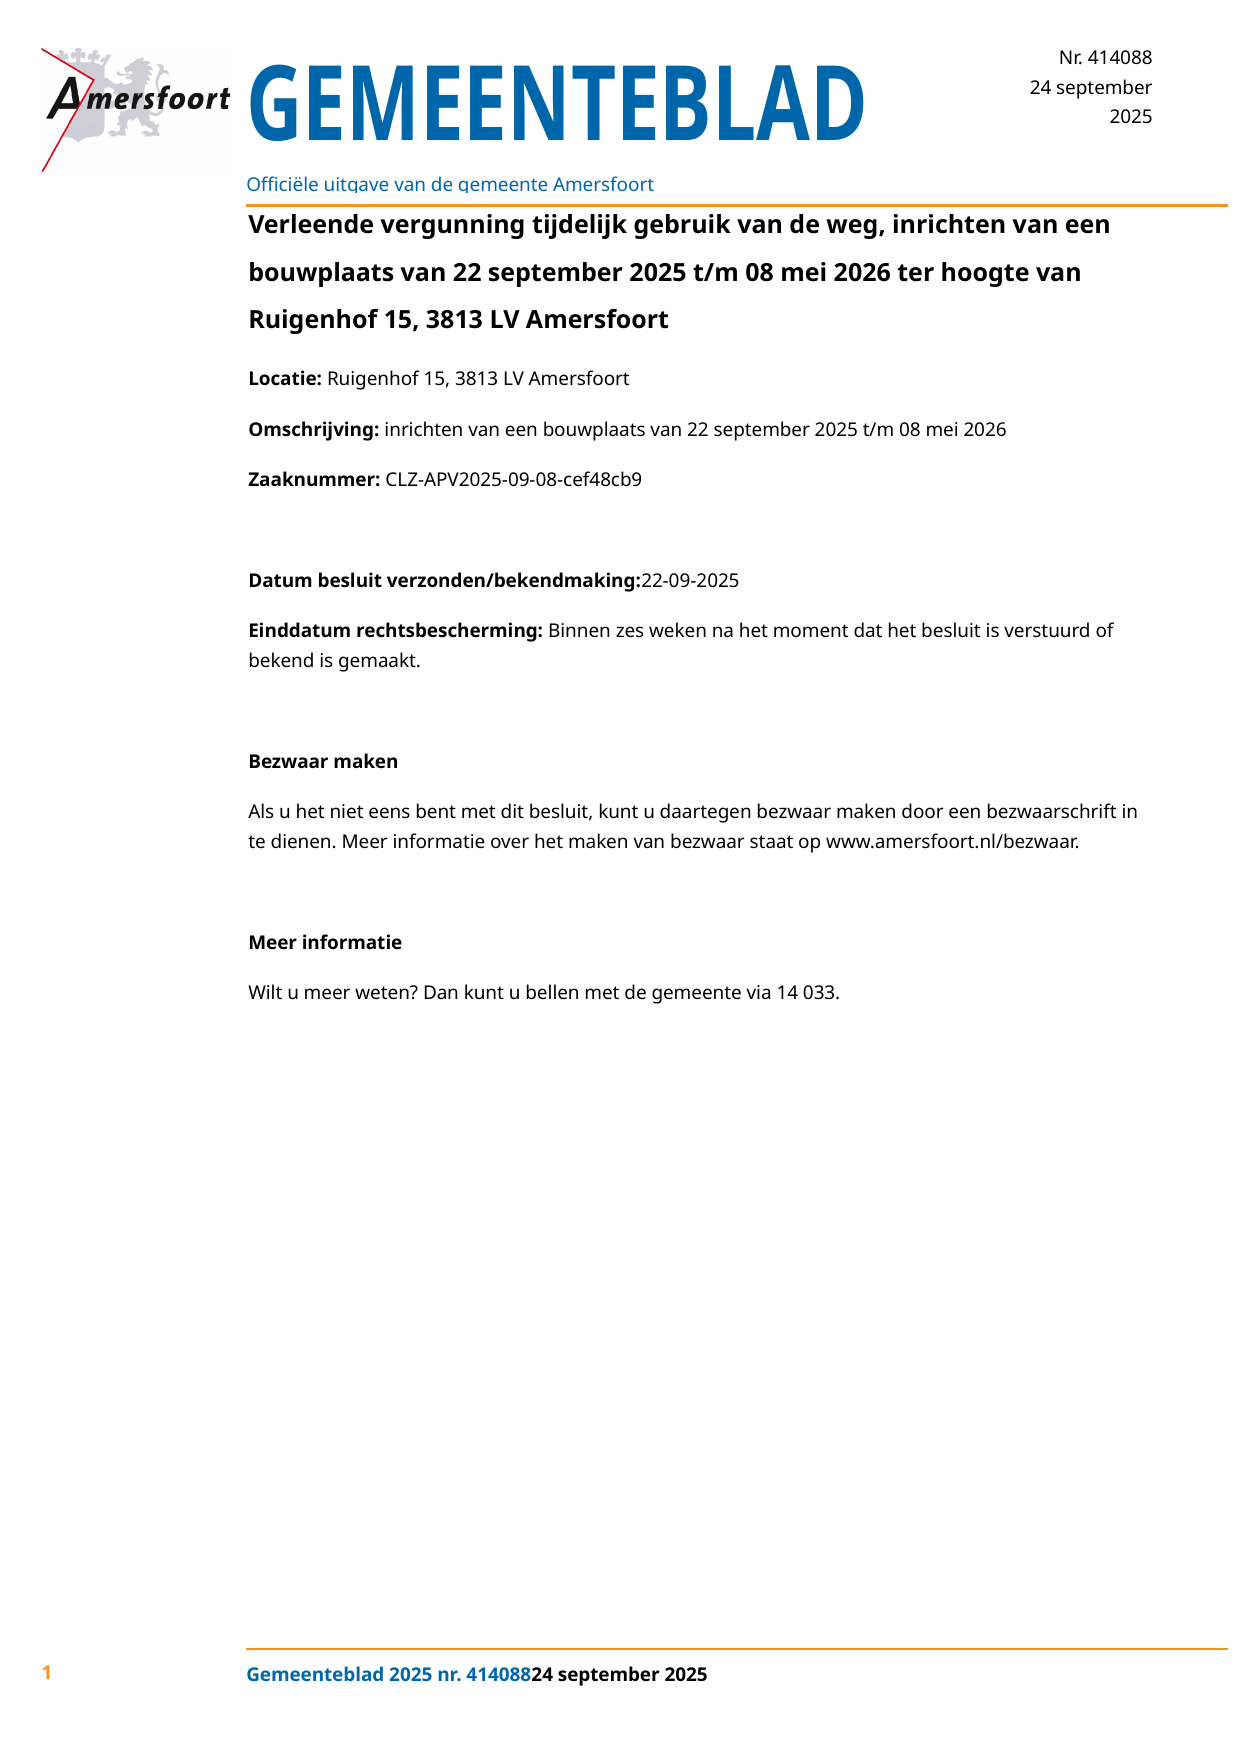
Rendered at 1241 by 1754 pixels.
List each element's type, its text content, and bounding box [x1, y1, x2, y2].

text Datum besluit verzonden/bekendmaking:22-09-2025 [248, 567, 1152, 593]
text Als u het niet eens bent met dit besluit, kunt u daartegen bezwaar maken door een bezwaarschrift in te dienen. Meer informatie over het maken van bezwaar staat op www.amersfoort.nl/bezwaar. [248, 798, 1152, 854]
text Meer informatie [248, 929, 1152, 954]
text Einddatum rechtsbescherming: Binnen zes weken na het moment dat het besluit is verstuurd of bekend is gemaakt. [248, 618, 1152, 673]
text Omschrijving: inrichten van een bouwplaats van 22 september 2025 t/m 08 mei 2026 [248, 416, 1152, 442]
text Wilt u meer weten? Dan kunt u bellen met de gemeente via 14 033. [248, 979, 1152, 1005]
text Verleende vergunning tijdelijk gebruik van de weg, inrichten van een bouwplaats van 22 september 2025 t/m 08 mei 2026 ter hoogte van Ruigenhof 15, 3813 LV Amersfoort [248, 207, 1152, 336]
text Bezwaar maken [248, 748, 1152, 774]
picture [41, 47, 231, 172]
text Locatie: Ruigenhof 15, 3813 LV Amersfoort [248, 366, 1152, 391]
text Zaaknummer: CLZ-APV2025-09-08-cef48cb9 [248, 466, 1152, 492]
